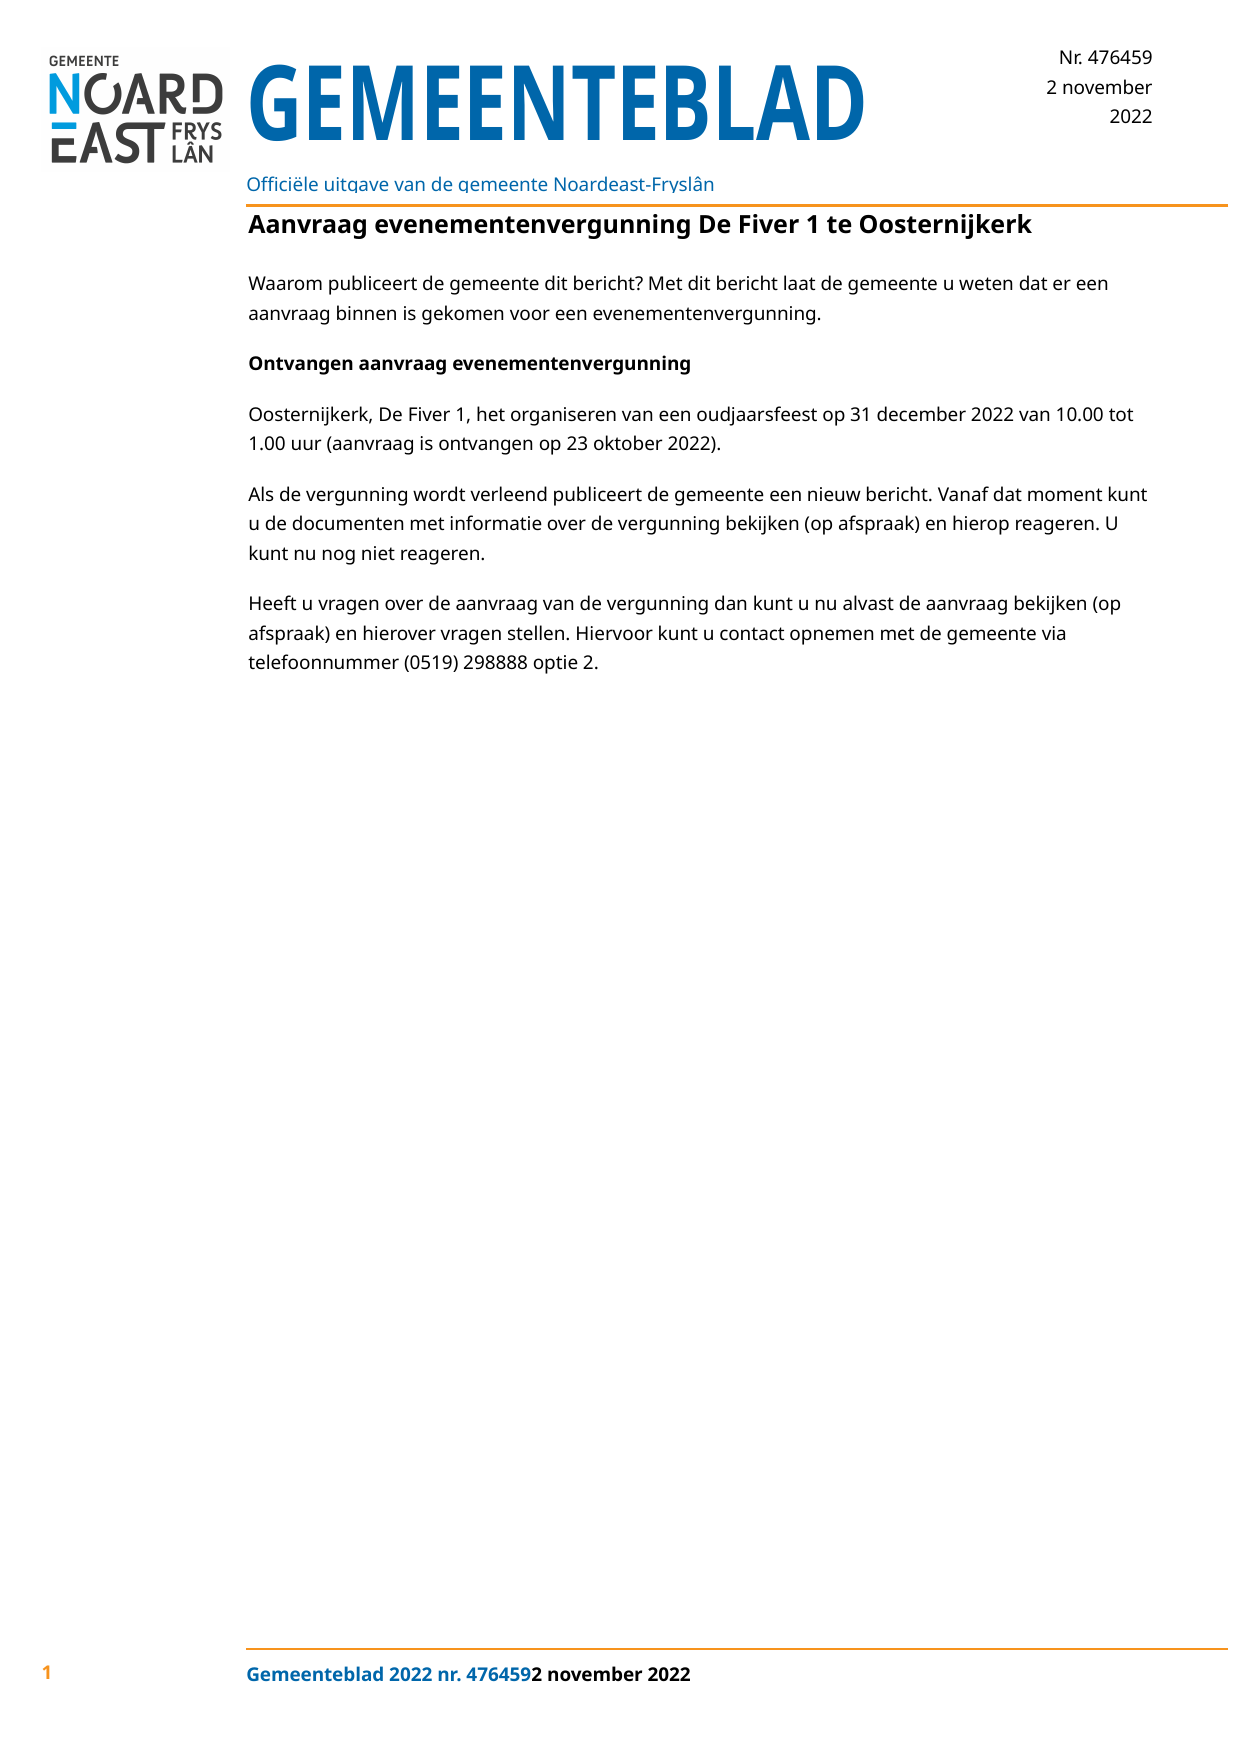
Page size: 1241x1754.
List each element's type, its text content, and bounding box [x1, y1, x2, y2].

text Ontvangen aanvraag evenementenvergunning [248, 350, 1152, 376]
text Als de vergunning wordt verleend publiceert de gemeente een nieuw bericht. Vanaf dat moment kunt u de documenten met informatie over de vergunning bekijken (op afspraak) en hierop reageren. U kunt nu nog niet reageren. [248, 481, 1152, 566]
text Waarom publiceert de gemeente dit bericht? Met dit bericht laat de gemeente u weten dat er een aanvraag binnen is gekomen voor een evenementenvergunning. [248, 270, 1152, 326]
picture [41, 47, 231, 172]
text Oosternijkerk, De Fiver 1, het organiseren van een oudjaarsfeest op 31 december 2022 van 10.00 tot 1.00 uur (aanvraag is ontvangen op 23 oktober 2022). [248, 401, 1152, 456]
text Heeft u vragen over de aanvraag van de vergunning dan kunt u nu alvast de aanvraag bekijken (op afspraak) en hierover vragen stellen. Hiervoor kunt u contact opnemen met de gemeente via telefoonnummer (0519) 298888 optie 2. [248, 590, 1152, 675]
text Aanvraag evenementenvergunning De Fiver 1 te Oosternijkerk [248, 207, 1152, 241]
